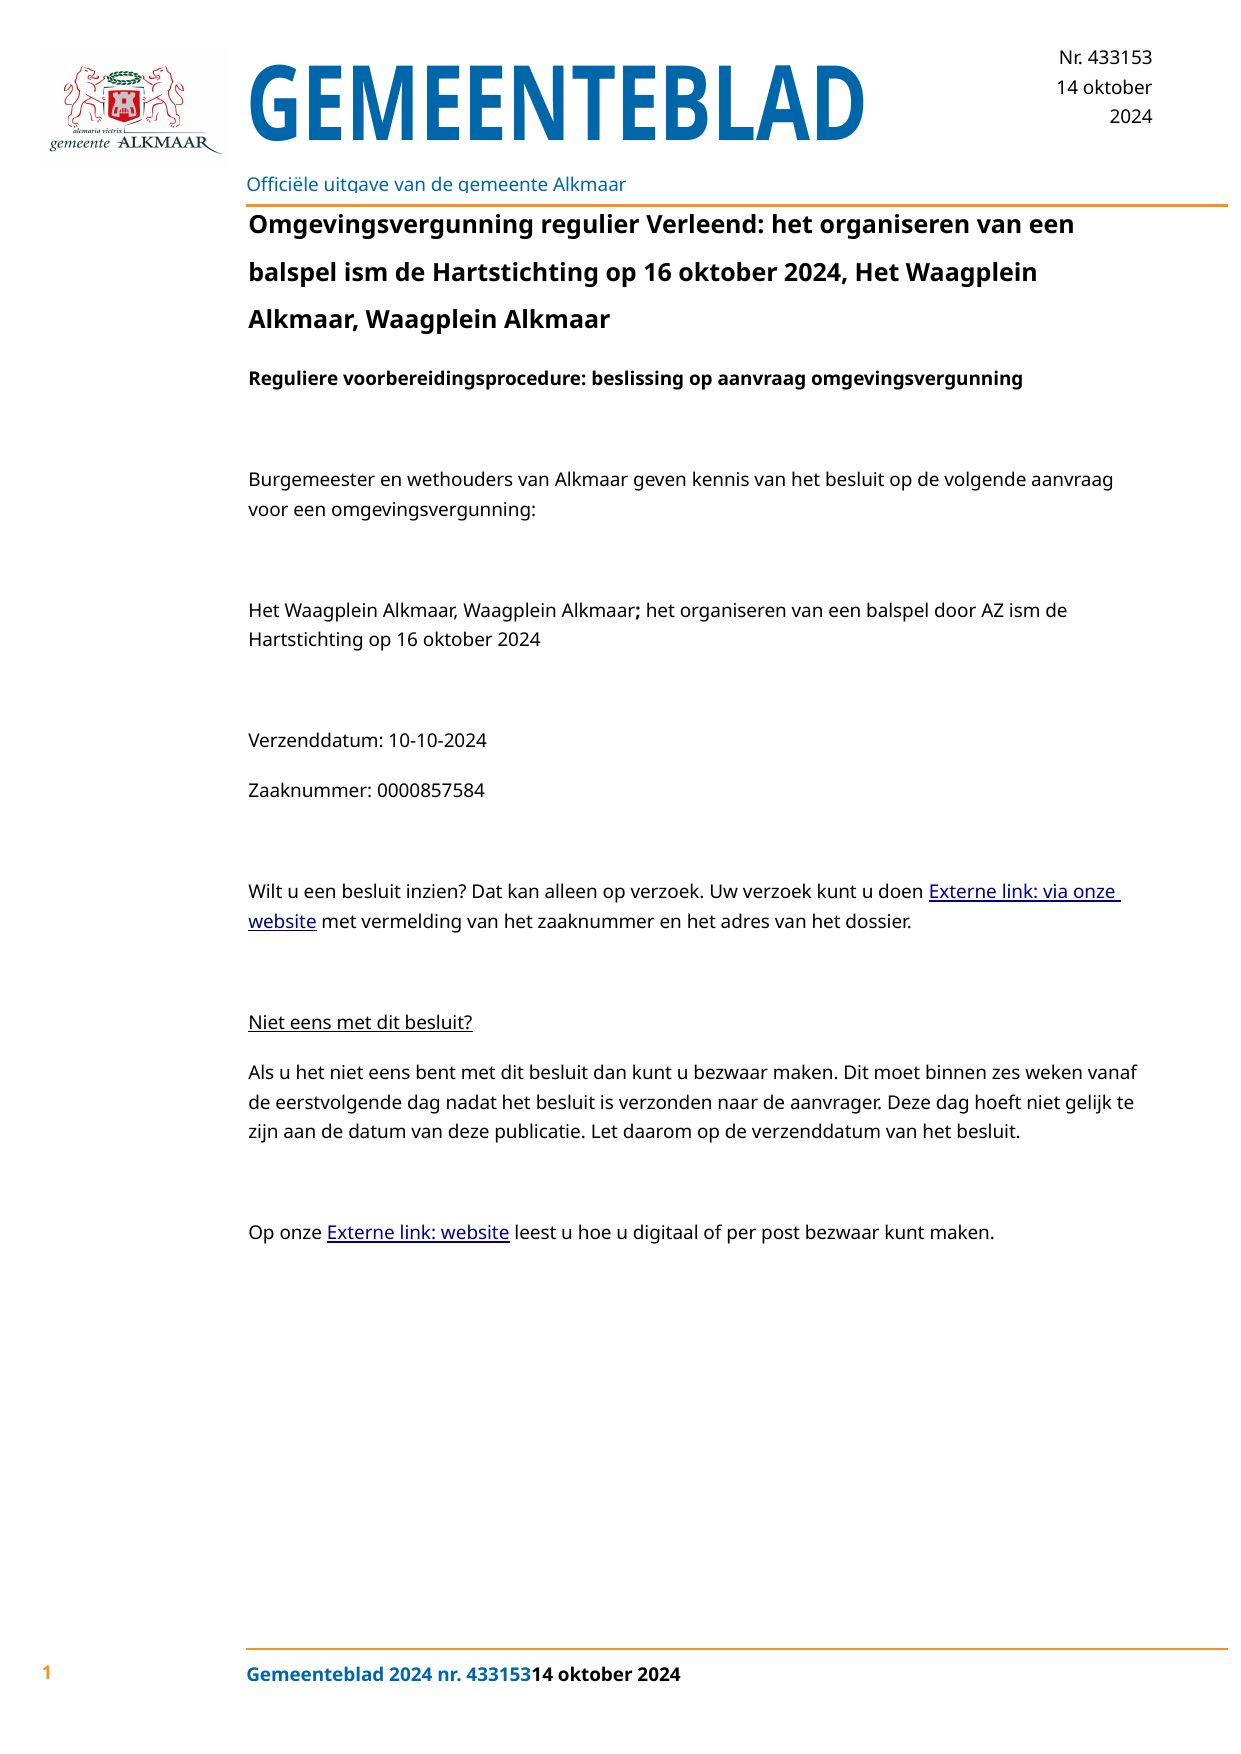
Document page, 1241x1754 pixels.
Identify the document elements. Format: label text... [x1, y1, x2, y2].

text Wilt u een besluit inzien? Dat kan alleen op verzoek. Uw verzoek kunt u doen Externe link: via onze website met vermelding van het zaaknummer en het adres van het dossier. [248, 878, 1152, 934]
text Als u het niet eens bent met dit besluit dan kunt u bezwaar maken. Dit moet binnen zes weken vanaf de eerstvolgende dag nadat het besluit is verzonden naar de aanvrager. Deze dag hoeft niet gelijk te zijn aan de datum van deze publicatie. Let daarom op de verzenddatum van het besluit. [248, 1059, 1152, 1144]
text Het Waagplein Alkmaar, Waagplein Alkmaar; het organiseren van een balspel door AZ ism de Hartstichting op 16 oktober 2024 [248, 597, 1152, 652]
text Zaaknummer: 0000857584 [248, 778, 1152, 803]
text Verzenddatum: 10-10-2024 [248, 727, 1152, 753]
text Niet eens met dit besluit? [248, 1009, 1152, 1034]
text Burgemeester en wethouders van Alkmaar geven kennis van het besluit op de volgende aanvraag voor een omgevingsvergunning: [248, 466, 1152, 522]
text Op onze Externe link: website leest u hoe u digitaal of per post bezwaar kunt maken. [248, 1219, 1152, 1245]
text Reguliere voorbereidingsprocedure: beslissing op aanvraag omgevingsvergunning [248, 366, 1152, 391]
picture [41, 47, 231, 172]
text Omgevingsvergunning regulier Verleend: het organiseren van een balspel ism de Hartstichting op 16 oktober 2024, Het Waagplein Alkmaar, Waagplein Alkmaar [248, 207, 1152, 336]
